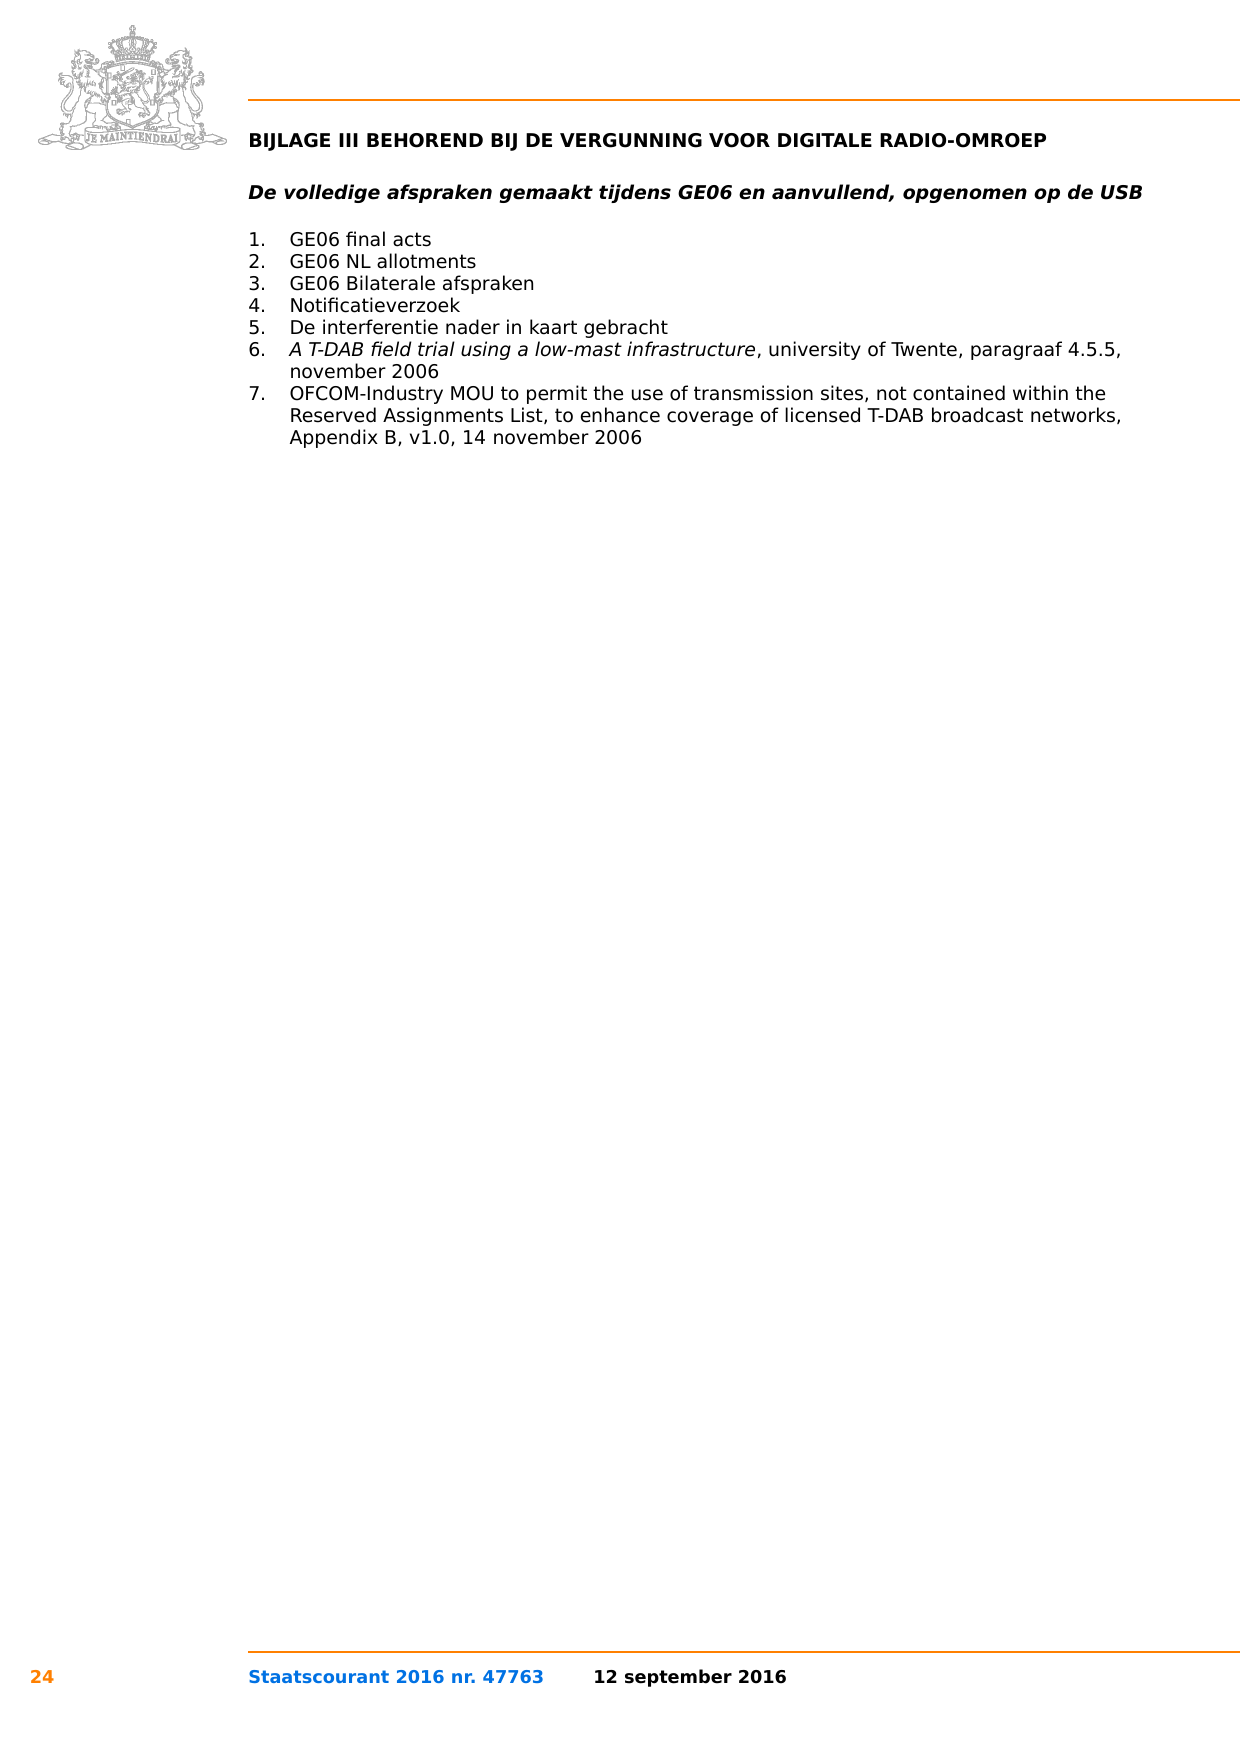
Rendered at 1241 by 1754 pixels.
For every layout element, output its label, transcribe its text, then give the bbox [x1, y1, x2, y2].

text 2. GE06 NL allotments [248, 251, 1163, 273]
subtitle De volledige afspraken gemaakt tijdens GE06 en aanvullend, opgenomen op de USB [248, 182, 1163, 204]
text 3. GE06 Bilaterale afspraken [248, 273, 1163, 295]
text 7. OFCOM-Industry MOU to permit the use of transmission sites, not contained within the Reserved Assignments List, to enhance coverage of licensed T-DAB broadcast networks, Appendix B, v1.0, 14 november 2006 [248, 383, 1163, 449]
subtitle BIJLAGE III BEHOREND BIJ DE VERGUNNING VOOR DIGITALE RADIO-OMROEP [248, 130, 1163, 152]
text 1. GE06 final acts [248, 229, 1163, 251]
text 4. Notificatieverzoek [248, 295, 1163, 317]
text 6. A T-DAB field trial using a low-mast infrastructure, university of Twente, paragraaf 4.5.5, november 2006 [248, 339, 1163, 383]
text 5. De interferentie nader in kaart gebracht [248, 317, 1163, 339]
picture [38, 25, 227, 150]
